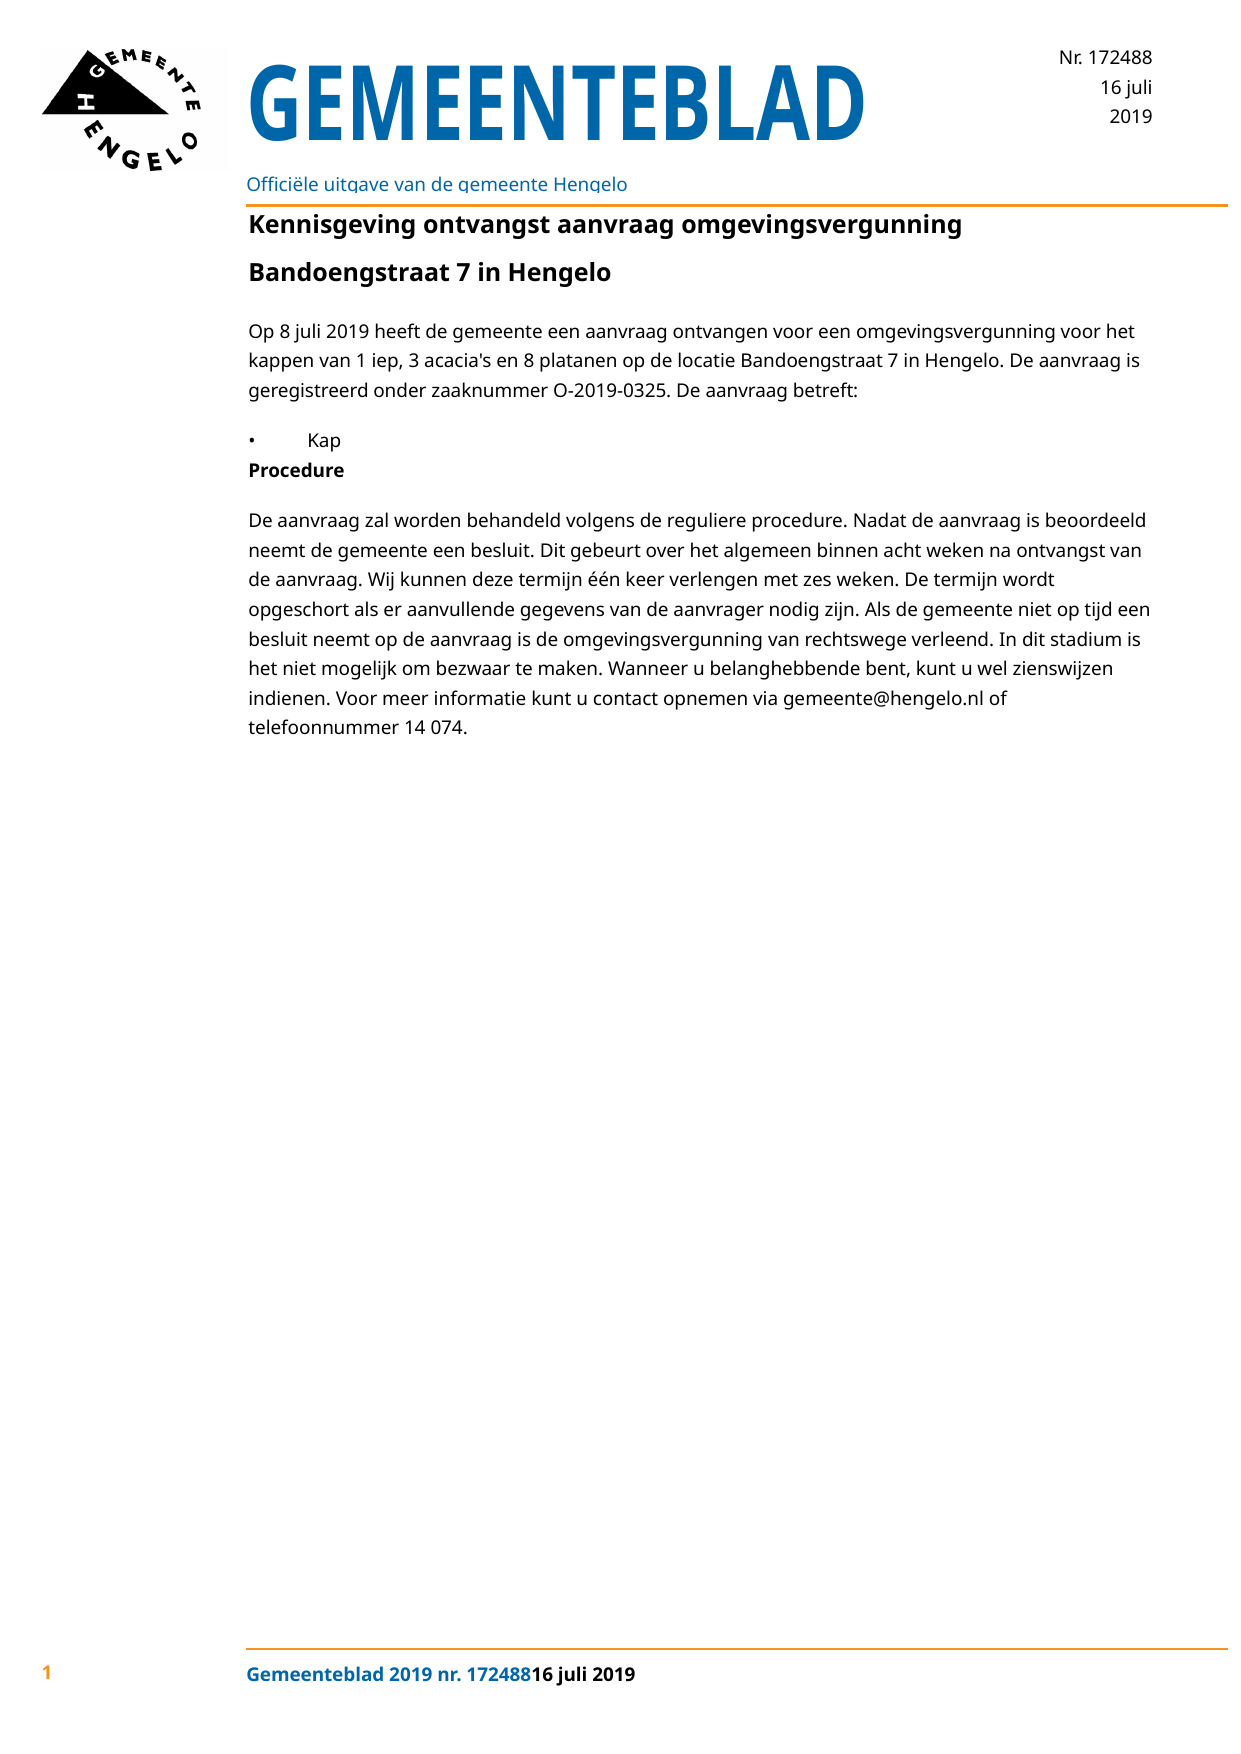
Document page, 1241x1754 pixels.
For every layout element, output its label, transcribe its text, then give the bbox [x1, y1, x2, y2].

picture [41, 47, 231, 172]
text De aanvraag zal worden behandeld volgens de reguliere procedure. Nadat de aanvraag is beoordeeld neemt de gemeente een besluit. Dit gebeurt over het algemeen binnen acht weken na ontvangst van de aanvraag. Wij kunnen deze termijn één keer verlengen met zes weken. De termijn wordt opgeschort als er aanvullende gegevens van de aanvrager nodig zijn. Als de gemeente niet op tijd een besluit neemt op de aanvraag is de omgevingsvergunning van rechtswege verleend. In dit stadium is het niet mogelijk om bezwaar te maken. Wanneer u belanghebbende bent, kunt u wel zienswijzen indienen. Voor meer informatie kunt u contact opnemen via gemeente@hengelo.nl of telefoonnummer 14 074. [248, 507, 1152, 740]
text Kennisgeving ontvangst aanvraag omgevingsvergunning Bandoengstraat 7 in Hengelo [248, 207, 1152, 288]
text Op 8 juli 2019 heeft de gemeente een aanvraag ontvangen voor een omgevingsvergunning voor het kappen van 1 iep, 3 acacia's en 8 platanen op de locatie Bandoengstraat 7 in Hengelo. De aanvraag is geregistreerd onder zaaknummer O-2019-0325. De aanvraag betreft: [248, 318, 1152, 403]
text Procedure [248, 457, 1152, 483]
list Kap [248, 427, 1152, 453]
